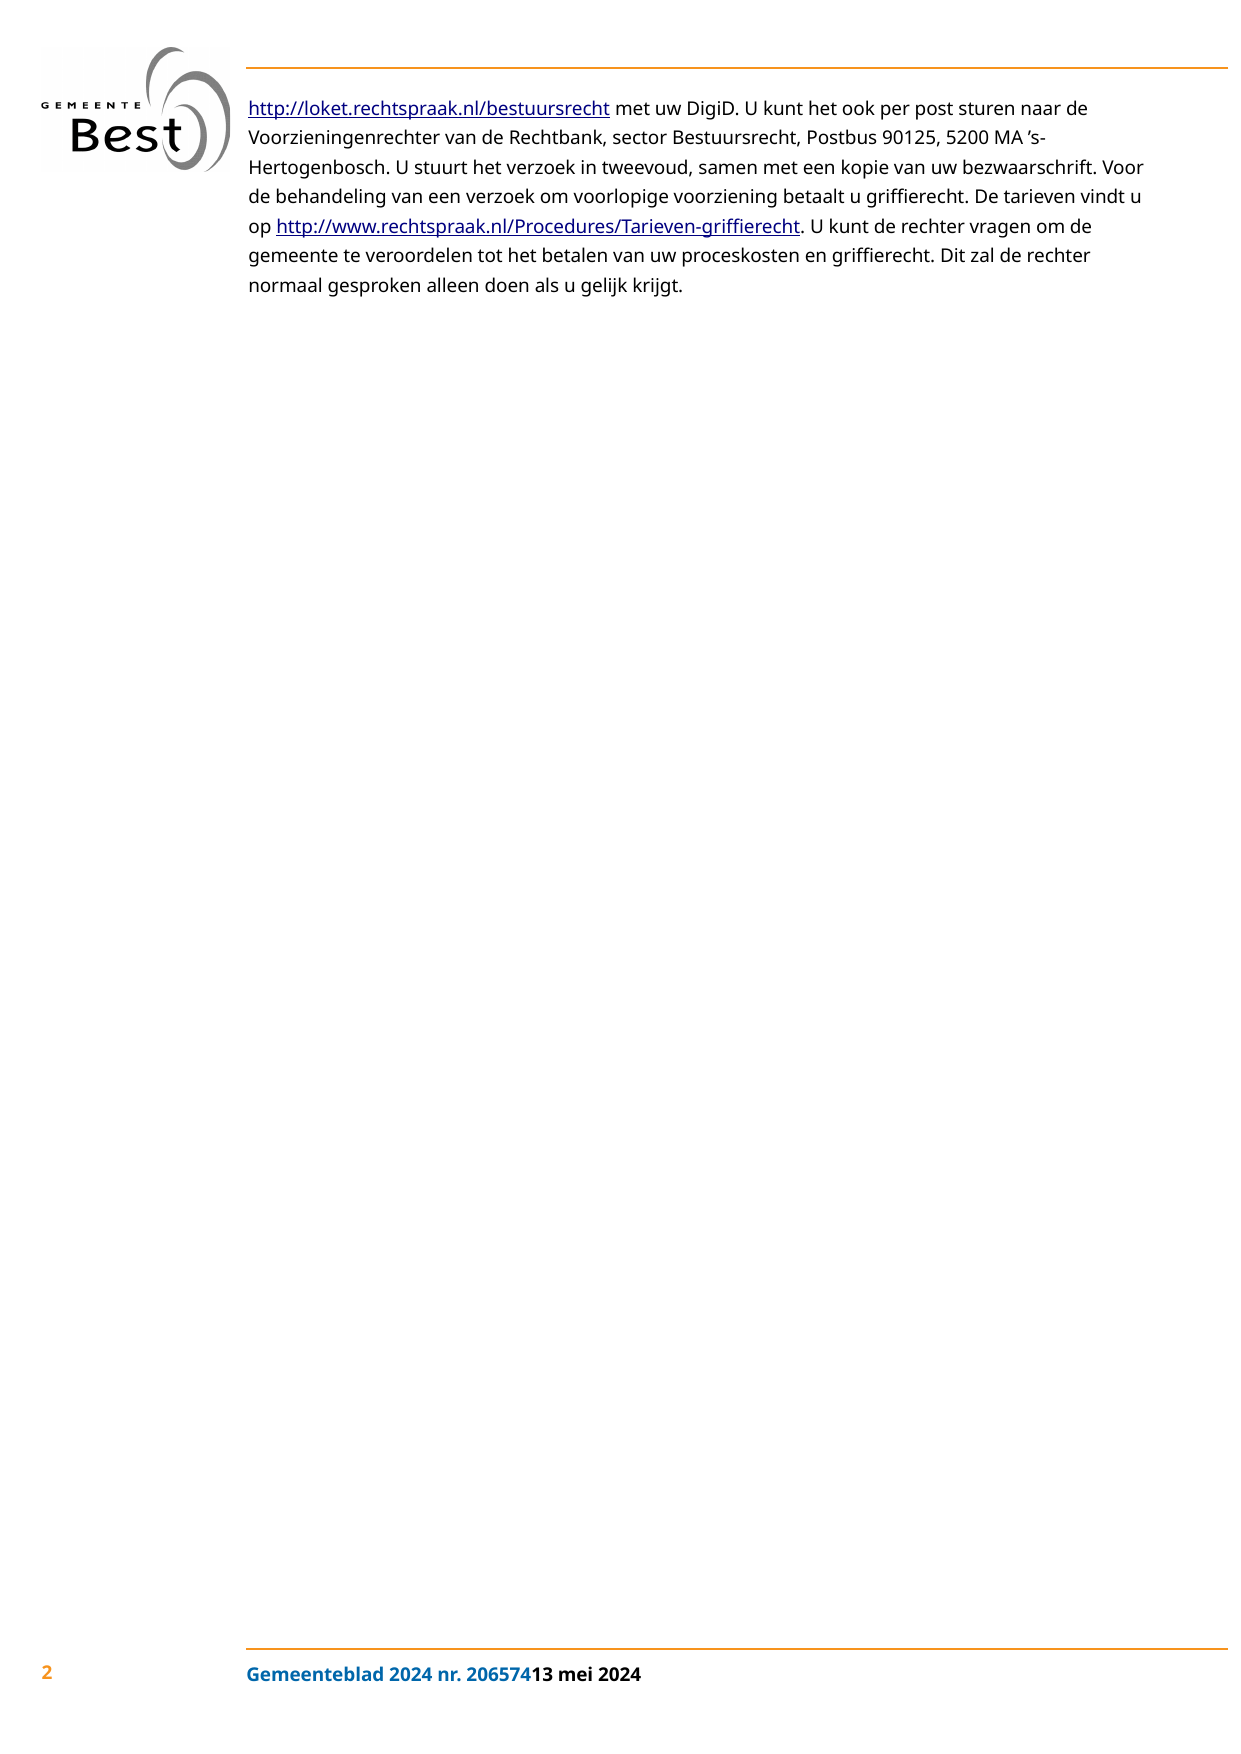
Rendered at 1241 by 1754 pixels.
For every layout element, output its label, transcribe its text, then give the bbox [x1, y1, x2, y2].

picture [41, 47, 231, 172]
text http://loket.rechtspraak.nl/bestuursrecht met uw DigiD. U kunt het ook per post sturen naar de Voorzieningenrechter van de Rechtbank, sector Bestuursrecht, Postbus 90125, 5200 MA ’s-Hertogenbosch. U stuurt het verzoek in tweevoud, samen met een kopie van uw bezwaarschrift. Voor de behandeling van een verzoek om voorlopige voorziening betaalt u griffierecht. De tarieven vindt u op http://www.rechtspraak.nl/Procedures/Tarieven-griffierecht. U kunt de rechter vragen om de gemeente te veroordelen tot het betalen van uw proceskosten en griffierecht. Dit zal de rechter normaal gesproken alleen doen als u gelijk krijgt. [248, 95, 1152, 298]
